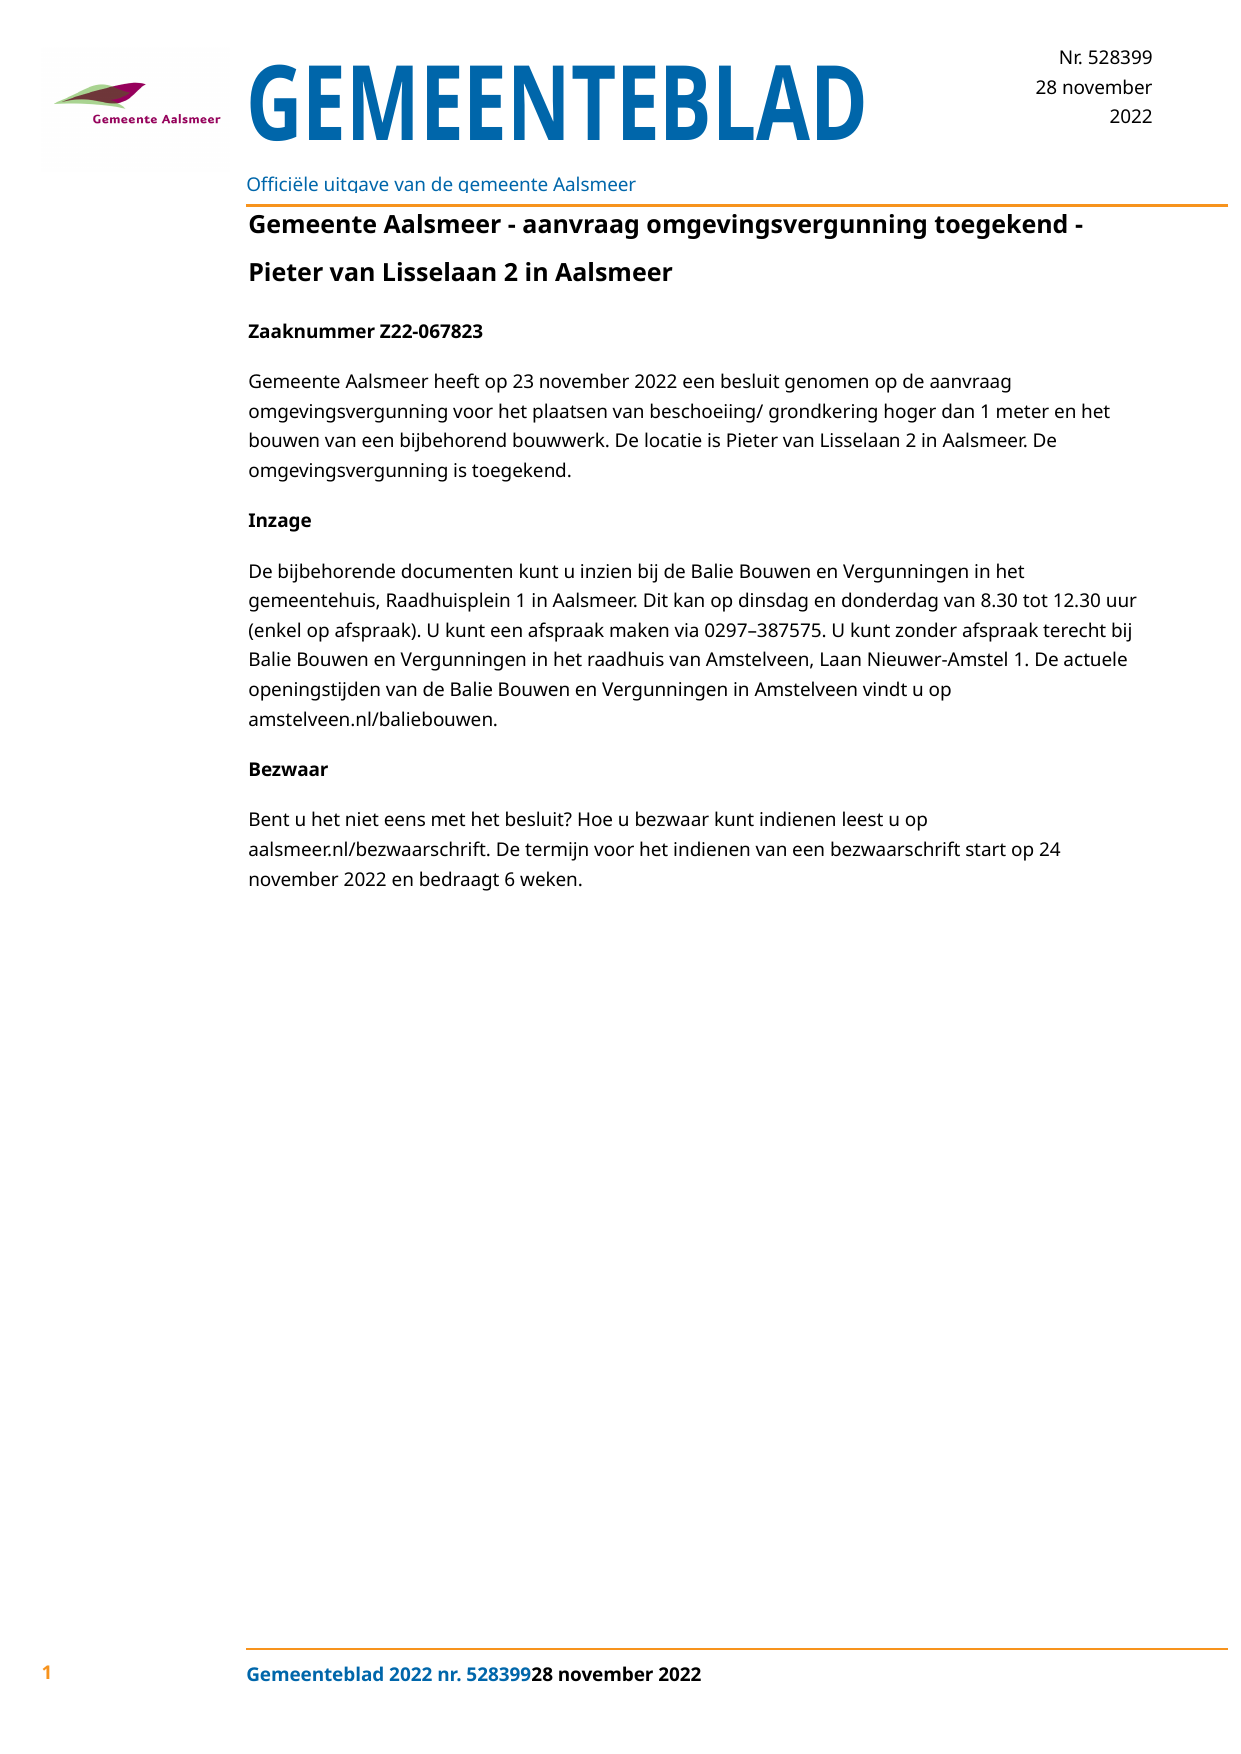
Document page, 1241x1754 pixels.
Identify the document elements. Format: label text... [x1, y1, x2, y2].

text De bijbehorende documenten kunt u inzien bij de Balie Bouwen en Vergunningen in het gemeentehuis, Raadhuisplein 1 in Aalsmeer. Dit kan op dinsdag en donderdag van 8.30 tot 12.30 uur (enkel op afspraak). U kunt een afspraak maken via 0297–387575. U kunt zonder afspraak terecht bij Balie Bouwen en Vergunningen in het raadhuis van Amstelveen, Laan Nieuwer-Amstel 1. De actuele openingstijden van de Balie Bouwen en Vergunningen in Amstelveen vindt u op amstelveen.nl/baliebouwen. [248, 558, 1152, 732]
text Bezwaar [248, 756, 1152, 782]
text Zaaknummer Z22-067823 [248, 318, 1152, 344]
text Gemeente Aalsmeer - aanvraag omgevingsvergunning toegekend - Pieter van Lisselaan 2 in Aalsmeer [248, 207, 1152, 288]
picture [41, 47, 231, 172]
text Inzage [248, 507, 1152, 533]
text Gemeente Aalsmeer heeft op 23 november 2022 een besluit genomen op de aanvraag omgevingsvergunning voor het plaatsen van beschoeiing/ grondkering hoger dan 1 meter en het bouwen van een bijbehorend bouwwerk. De locatie is Pieter van Lisselaan 2 in Aalsmeer. De omgevingsvergunning is toegekend. [248, 368, 1152, 483]
text Bent u het niet eens met het besluit? Hoe u bezwaar kunt indienen leest u op aalsmeer.nl/bezwaarschrift. De termijn voor het indienen van een bezwaarschrift start op 24 november 2022 en bedraagt 6 weken. [248, 807, 1152, 892]
